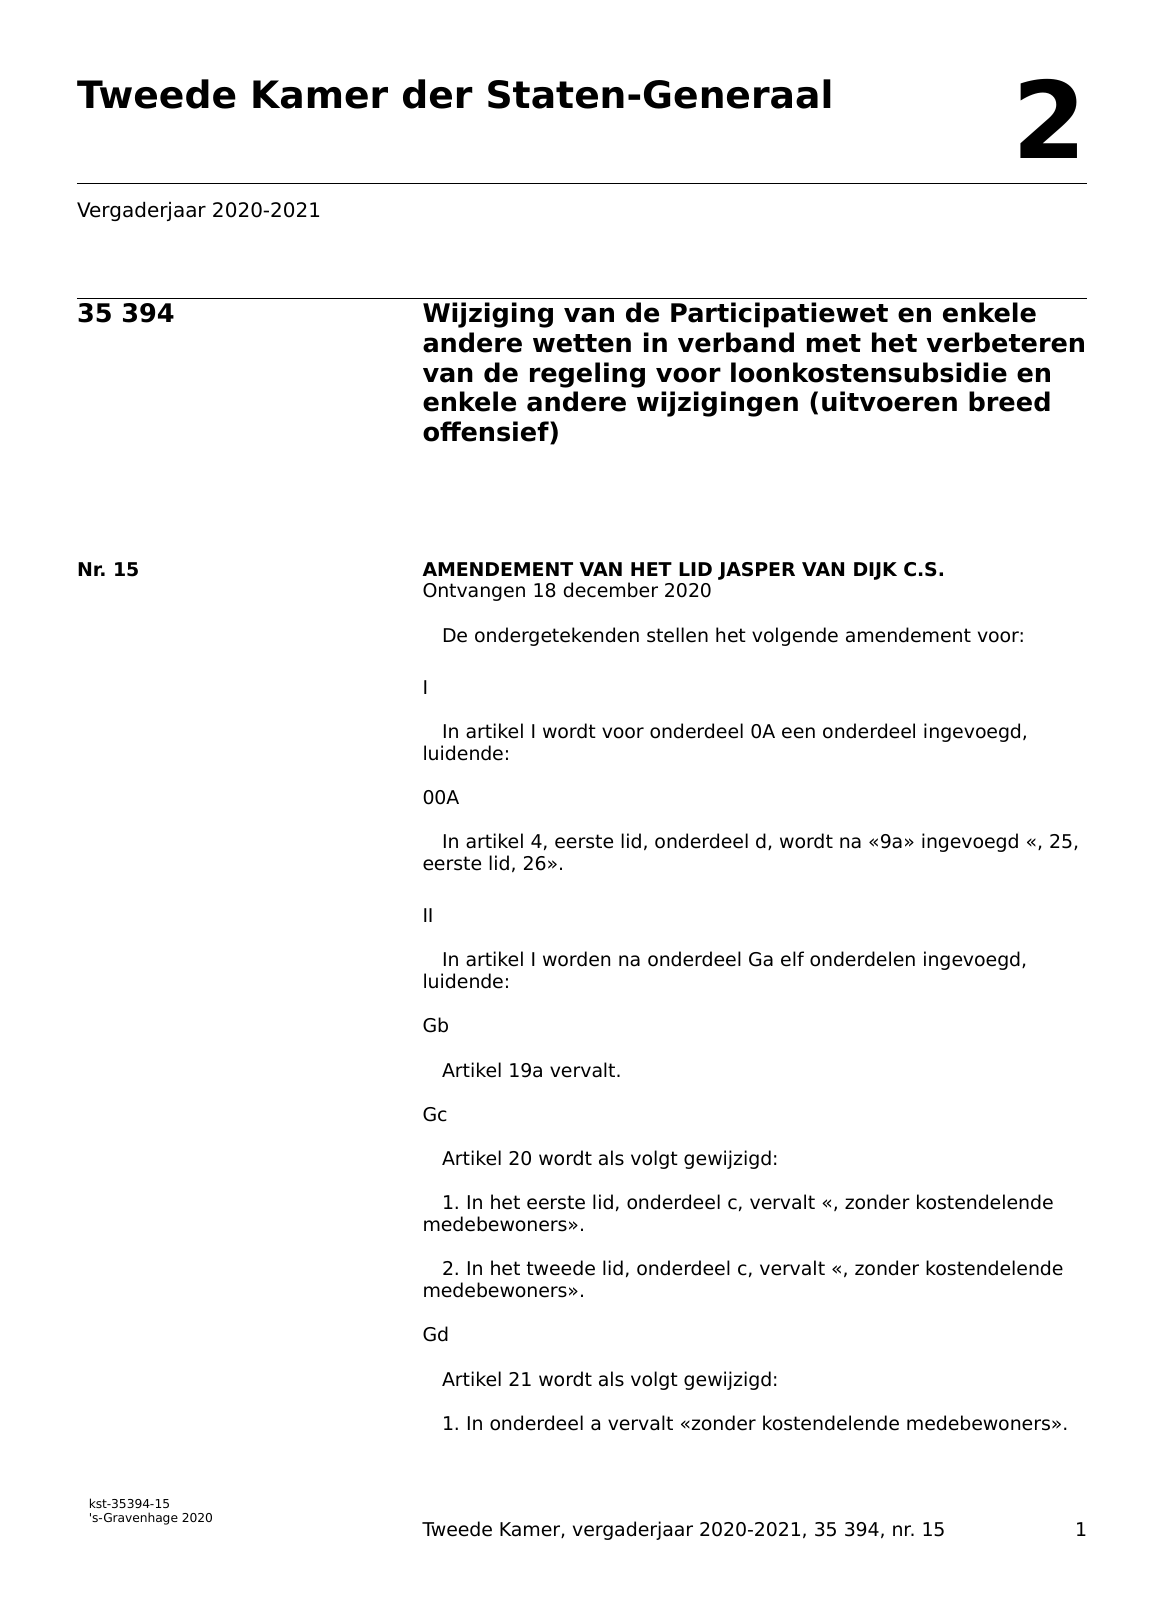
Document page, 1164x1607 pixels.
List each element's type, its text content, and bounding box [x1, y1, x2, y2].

subtitle I [422, 677, 1087, 698]
text In artikel 4, eerste lid, onderdeel d, wordt na «9a» ingevoegd «, 25, eerste lid, 26». [422, 831, 1087, 875]
text De ondergetekenden stellen het volgende amendement voor: [422, 624, 1087, 647]
table_header Tweede Kamer der Staten-Generaal [77, 59, 886, 183]
subtitle II [422, 905, 1087, 927]
text 00A [422, 787, 1087, 809]
text Artikel 21 wordt als volgt gewijzigd: [422, 1368, 1087, 1390]
text In artikel I wordt voor onderdeel 0A een onderdeel ingevoegd, luidende: [422, 721, 1087, 765]
text Artikel 20 wordt als volgt gewijzigd: [422, 1148, 1087, 1170]
text kst-35394-15 [88, 1497, 323, 1511]
table_cell Vergaderjaar 2020-2021 [77, 184, 1087, 298]
text Gc [422, 1104, 1087, 1126]
text Gb [422, 1015, 1087, 1037]
text Gd [422, 1324, 1087, 1346]
text Ontvangen 18 december 2020 [422, 580, 1087, 602]
text In artikel I worden na onderdeel Ga elf onderdelen ingevoegd, luidende: [422, 949, 1087, 993]
subtitle 35 394 Wijziging van de Participatiewet en enkele andere wetten in verband met het verbeteren van de regeling voor loonkostensubsidie en enkele andere wijzigingen (uitvoeren breed offensief) [77, 299, 1087, 447]
text 1. In onderdeel a vervalt «zonder kostendelende medebewoners». [422, 1413, 1087, 1434]
text 1. In het eerste lid, onderdeel c, vervalt «, zonder kostendelende medebewoners». [422, 1192, 1087, 1236]
text 2. In het tweede lid, onderdeel c, vervalt «, zonder kostendelende medebewoners». [422, 1258, 1087, 1302]
text Artikel 19a vervalt. [422, 1059, 1087, 1081]
table_header 2 [886, 59, 1087, 183]
text 's-Gravenhage 2020 [88, 1511, 323, 1525]
subtitle Nr. 15 AMENDEMENT VAN HET LID JASPER VAN DIJK C.S. [77, 558, 1087, 580]
